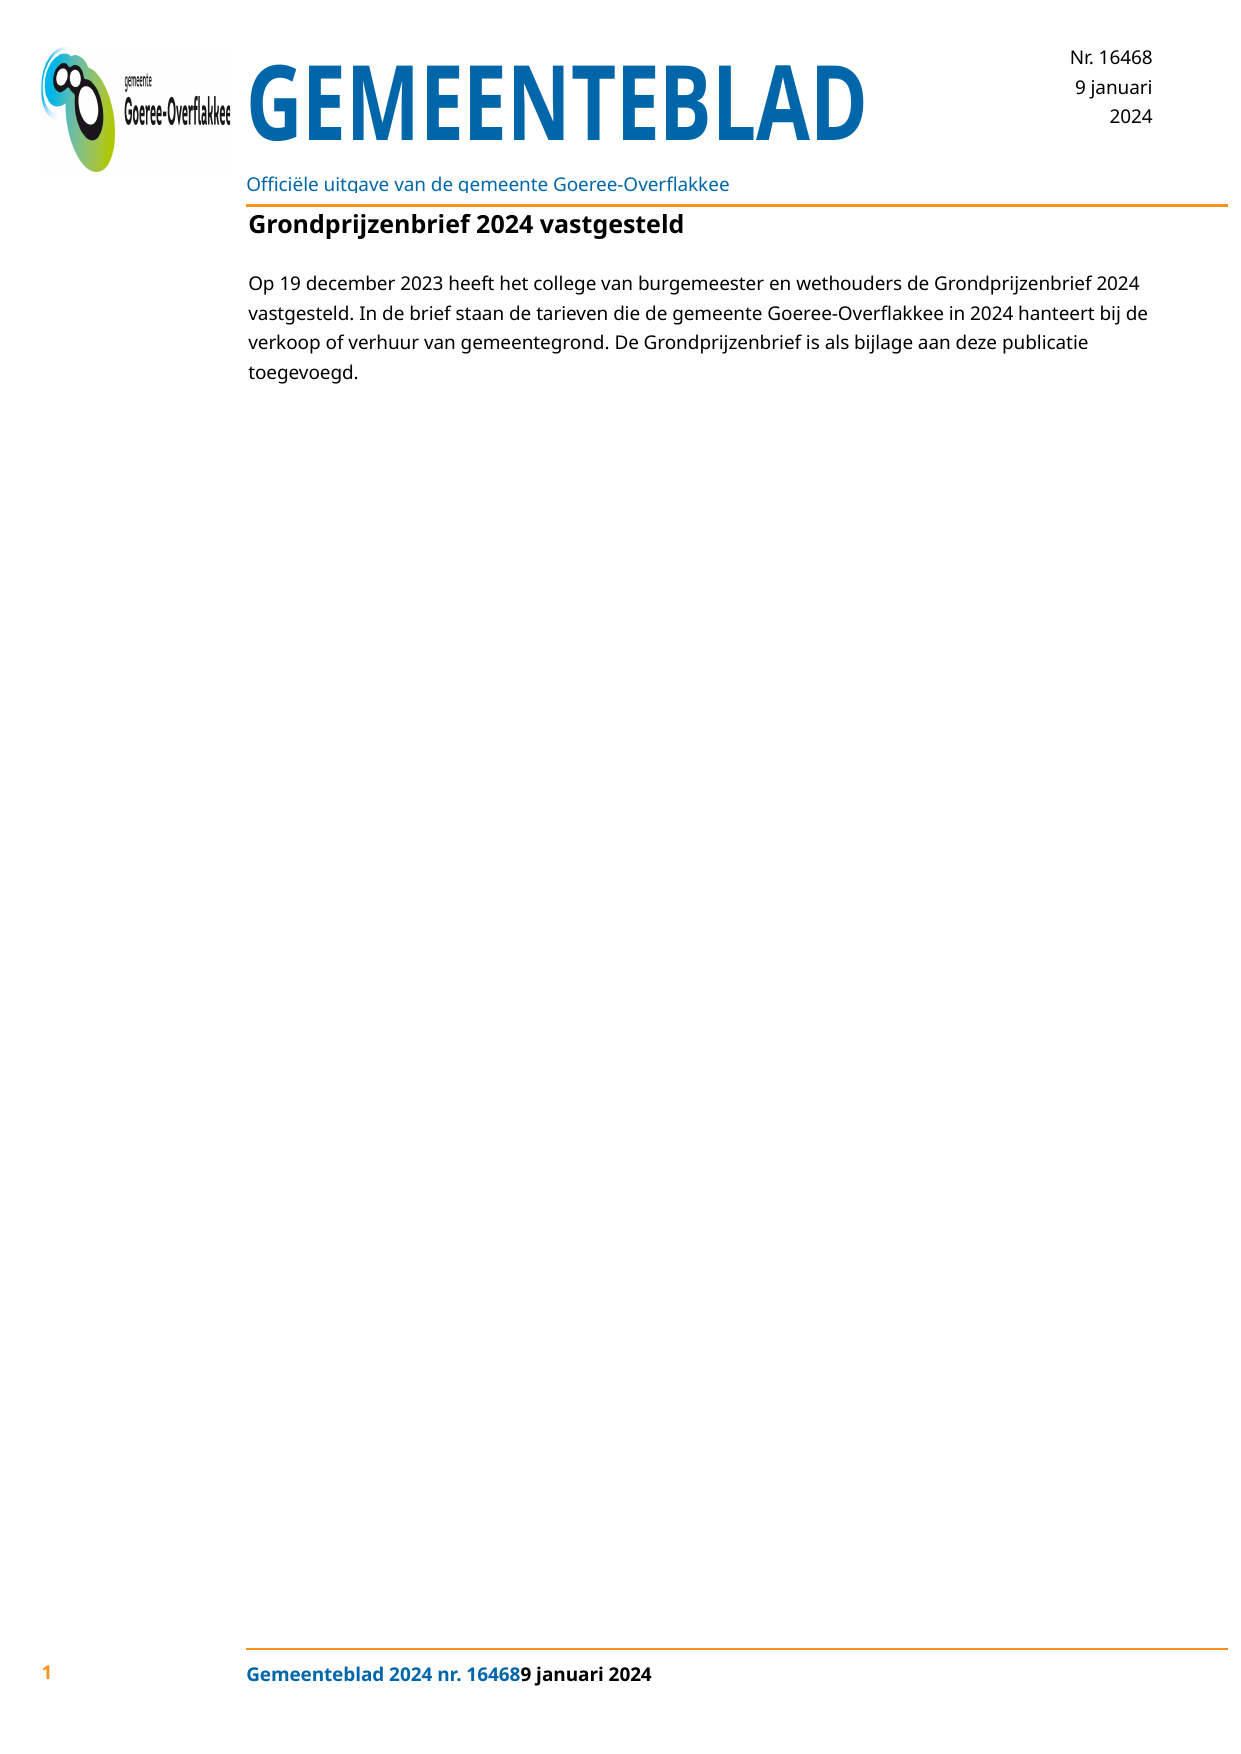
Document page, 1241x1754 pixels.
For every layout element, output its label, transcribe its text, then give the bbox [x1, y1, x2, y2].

picture [41, 47, 231, 172]
text Grondprijzenbrief 2024 vastgesteld [248, 207, 1152, 241]
text Op 19 december 2023 heeft het college van burgemeester en wethouders de Grondprijzenbrief 2024 vastgesteld. In de brief staan de tarieven die de gemeente Goeree-Overflakkee in 2024 hanteert bij de verkoop of verhuur van gemeentegrond. De Grondprijzenbrief is als bijlage aan deze publicatie toegevoegd. [248, 270, 1152, 385]
